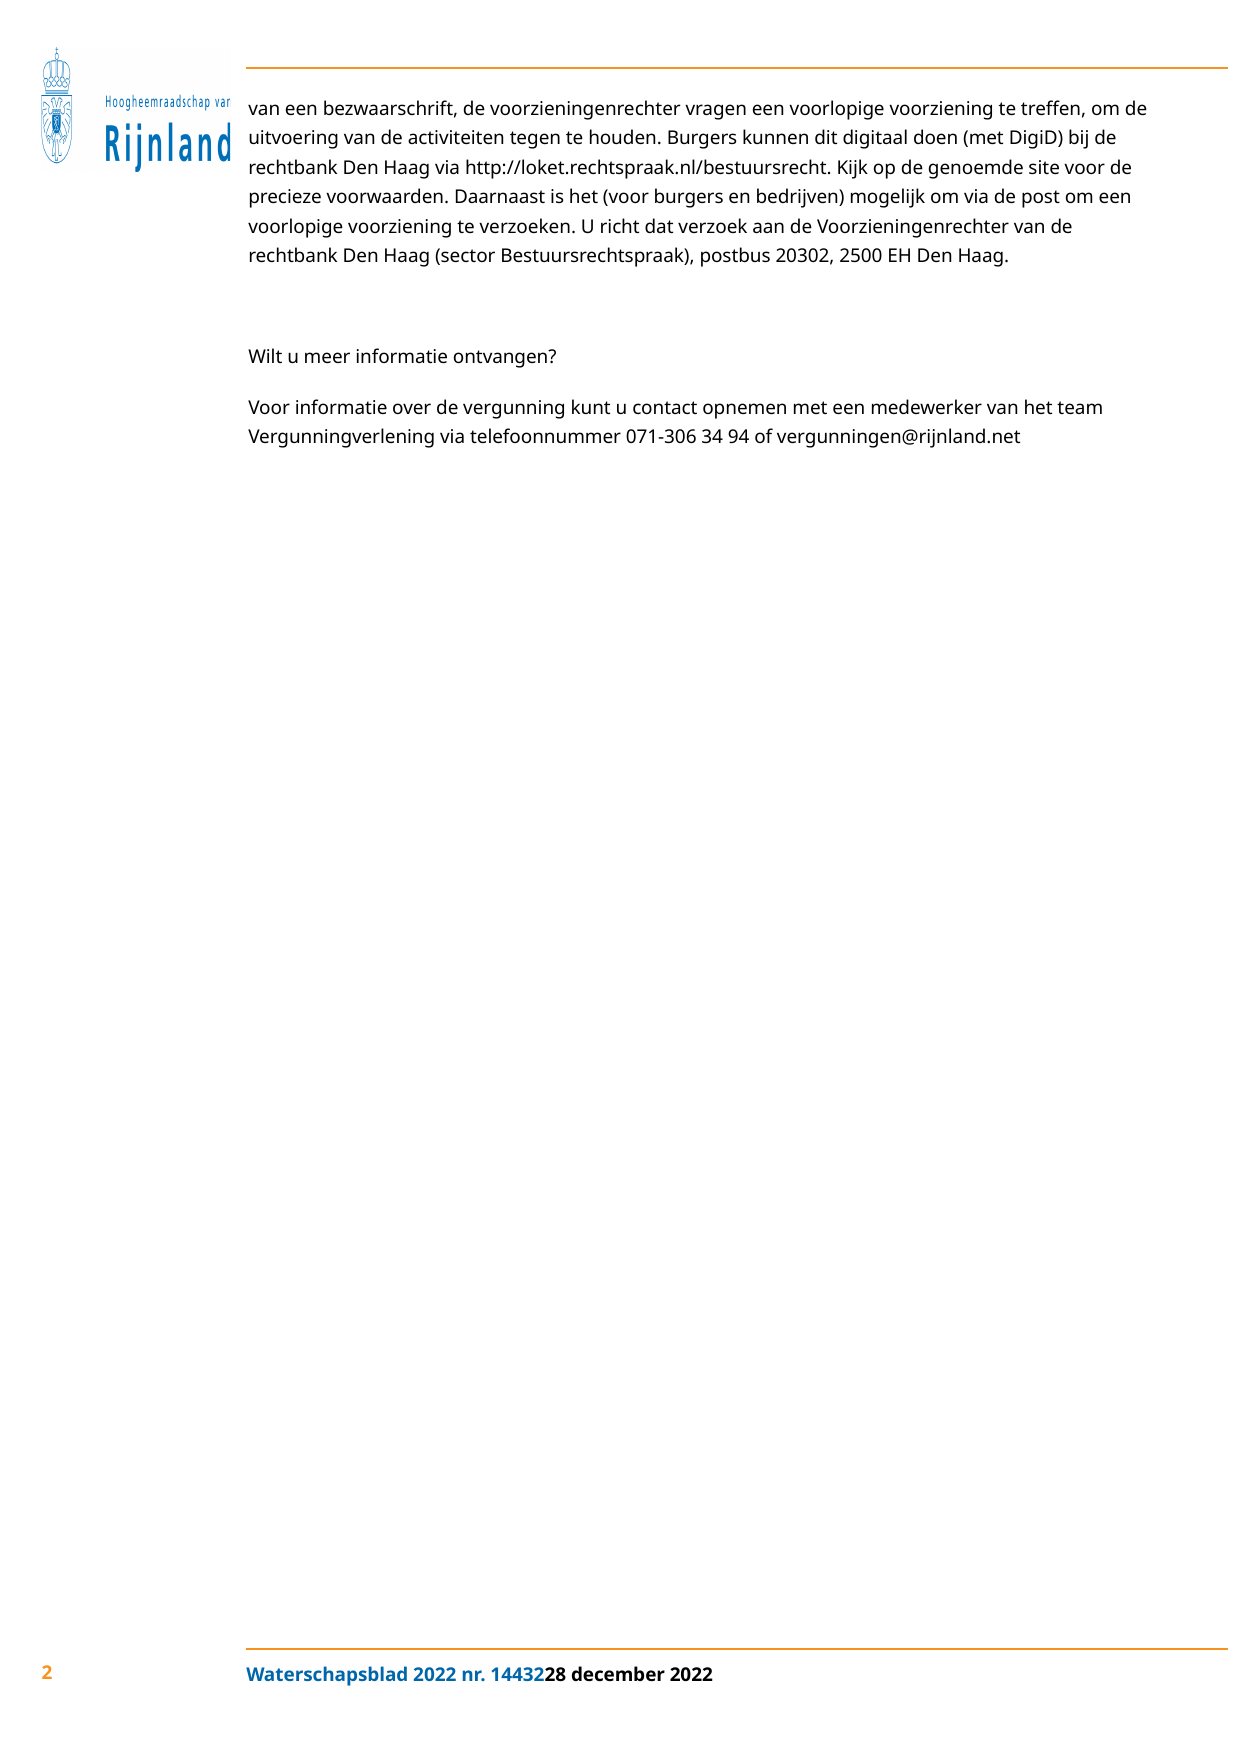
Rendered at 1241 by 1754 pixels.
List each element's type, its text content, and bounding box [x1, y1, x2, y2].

text van een bezwaarschrift, de voorzieningenrechter vragen een voorlopige voorziening te treffen, om de uitvoering van de activiteiten tegen te houden. Burgers kunnen dit digitaal doen (met DigiD) bij de rechtbank Den Haag via http://loket.rechtspraak.nl/bestuursrecht. Kijk op de genoemde site voor de precieze voorwaarden. Daarnaast is het (voor burgers en bedrijven) mogelijk om via de post om een voorlopige voorziening te verzoeken. U richt dat verzoek aan de Voorzieningenrechter van de rechtbank Den Haag (sector Bestuursrechtspraak), postbus 20302, 2500 EH Den Haag. [248, 95, 1152, 268]
text Voor informatie over de vergunning kunt u contact opnemen met een medewerker van het team Vergunningverlening via telefoonnummer 071-306 34 94 of vergunningen@rijnland.net [248, 394, 1152, 449]
text Wilt u meer informatie ontvangen? [248, 343, 1152, 369]
picture [41, 47, 231, 172]
